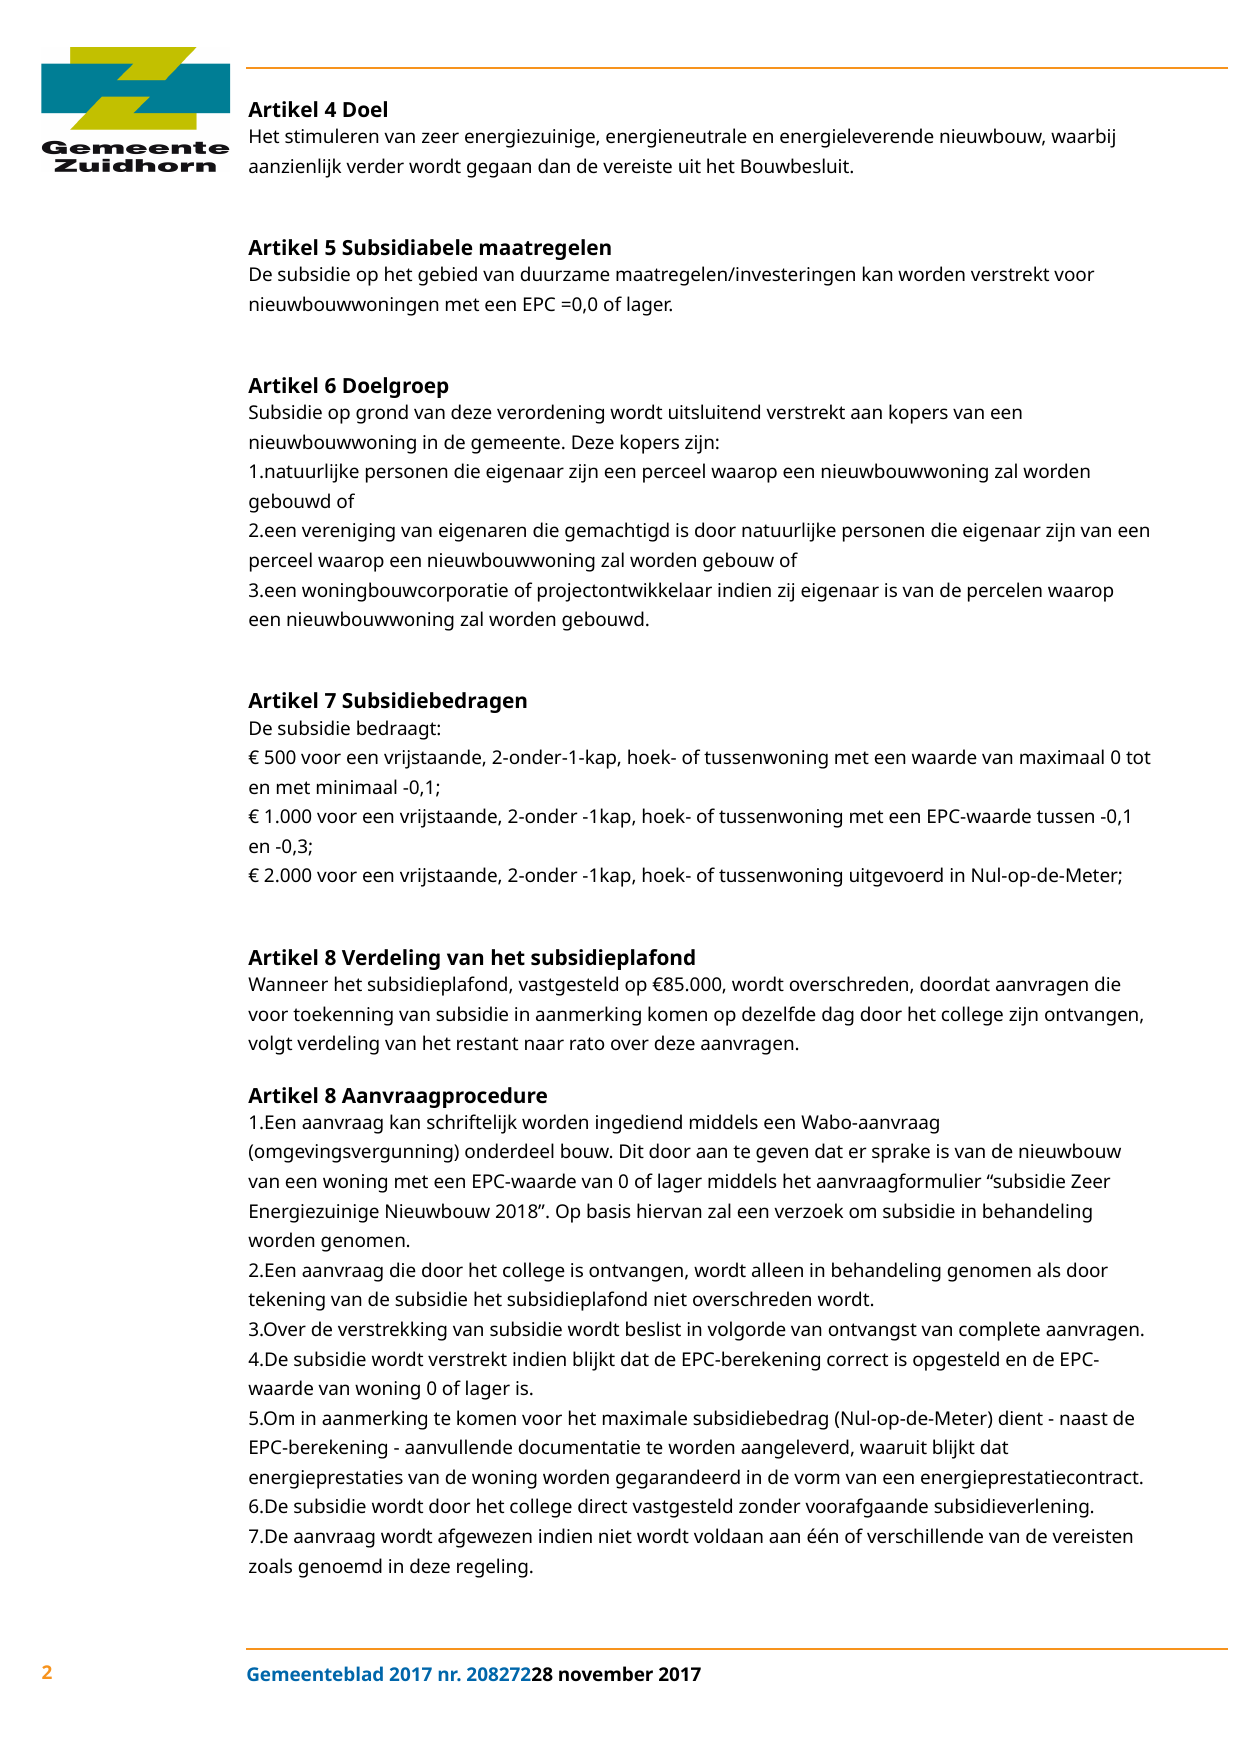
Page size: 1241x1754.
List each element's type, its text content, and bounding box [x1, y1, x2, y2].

text 3.Over de verstrekking van subsidie wordt beslist in volgorde van ontvangst van complete aanvragen. [248, 1316, 1152, 1342]
text Het stimuleren van zeer energiezuinige, energieneutrale en energieleverende nieuwbouw, waarbij aanzienlijk verder wordt gegaan dan de vereiste uit het Bouwbesluit. [248, 123, 1152, 178]
text 2.Een aanvraag die door het college is ontvangen, wordt alleen in behandeling genomen als door tekening van de subsidie het subsidieplafond niet overschreden wordt. [248, 1257, 1152, 1312]
text De subsidie op het gebied van duurzame maatregelen/investeringen kan worden verstrekt voor nieuwbouwwoningen met een EPC =0,0 of lager. [248, 261, 1152, 317]
text € 2.000 voor een vrijstaande, 2-onder -1kap, hoek- of tussenwoning uitgevoerd in Nul-op-de-Meter; [248, 863, 1152, 888]
text Wanneer het subsidieplafond, vastgesteld op €85.000, wordt overschreden, doordat aanvragen die voor toekenning van subsidie in aanmerking komen op dezelfde dag door het college zijn ontvangen, volgt verdeling van het restant naar rato over deze aanvragen. [248, 971, 1152, 1056]
text 1.natuurlijke personen die eigenaar zijn een perceel waarop een nieuwbouwwoning zal worden gebouwd of [248, 458, 1152, 514]
picture [41, 47, 231, 172]
text Artikel 8 Aanvraagprocedure [248, 1081, 1152, 1109]
text Artikel 4 Doel [248, 95, 1152, 123]
text 3.een woningbouwcorporatie of projectontwikkelaar indien zij eigenaar is van de percelen waarop een nieuwbouwwoning zal worden gebouwd. [248, 577, 1152, 632]
text € 500 voor een vrijstaande, 2-onder-1-kap, hoek- of tussenwoning met een waarde van maximaal 0 tot en met minimaal -0,1; [248, 744, 1152, 800]
text € 1.000 voor een vrijstaande, 2-onder -1kap, hoek- of tussenwoning met een EPC-waarde tussen -0,1 en -0,3; [248, 803, 1152, 859]
text De subsidie bedraagt: [248, 715, 1152, 741]
text 1.Een aanvraag kan schriftelijk worden ingediend middels een Wabo-aanvraag (omgevingsvergunning) onderdeel bouw. Dit door aan te geven dat er sprake is van de nieuwbouw van een woning met een EPC-waarde van 0 of lager middels het aanvraagformulier “subsidie Zeer Energiezuinige Nieuwbouw 2018”. Op basis hiervan zal een verzoek om subsidie in behandeling worden genomen. [248, 1109, 1152, 1253]
text Artikel 5 Subsidiabele maatregelen [248, 233, 1152, 261]
text 6.De subsidie wordt door het college direct vastgesteld zonder voorafgaande subsidieverlening. [248, 1494, 1152, 1519]
text Artikel 6 Doelgroep [248, 371, 1152, 399]
text 7.De aanvraag wordt afgewezen indien niet wordt voldaan aan één of verschillende van de vereisten zoals genoemd in deze regeling. [248, 1523, 1152, 1579]
text Subsidie op grond van deze verordening wordt uitsluitend verstrekt aan kopers van een nieuwbouwwoning in de gemeente. Deze kopers zijn: [248, 399, 1152, 454]
text Artikel 7 Subsidiebedragen [248, 686, 1152, 715]
text Artikel 8 Verdeling van het subsidieplafond [248, 943, 1152, 971]
text 2.een vereniging van eigenaren die gemachtigd is door natuurlijke personen die eigenaar zijn van een perceel waarop een nieuwbouwwoning zal worden gebouw of [248, 518, 1152, 573]
text 5.Om in aanmerking te komen voor het maximale subsidiebedrag (Nul-op-de-Meter) dient - naast de EPC-berekening - aanvullende documentatie te worden aangeleverd, waaruit blijkt dat energieprestaties van de woning worden gegarandeerd in de vorm van een energieprestatiecontract. [248, 1405, 1152, 1490]
text 4.De subsidie wordt verstrekt indien blijkt dat de EPC-berekening correct is opgesteld en de EPC-waarde van woning 0 of lager is. [248, 1346, 1152, 1401]
